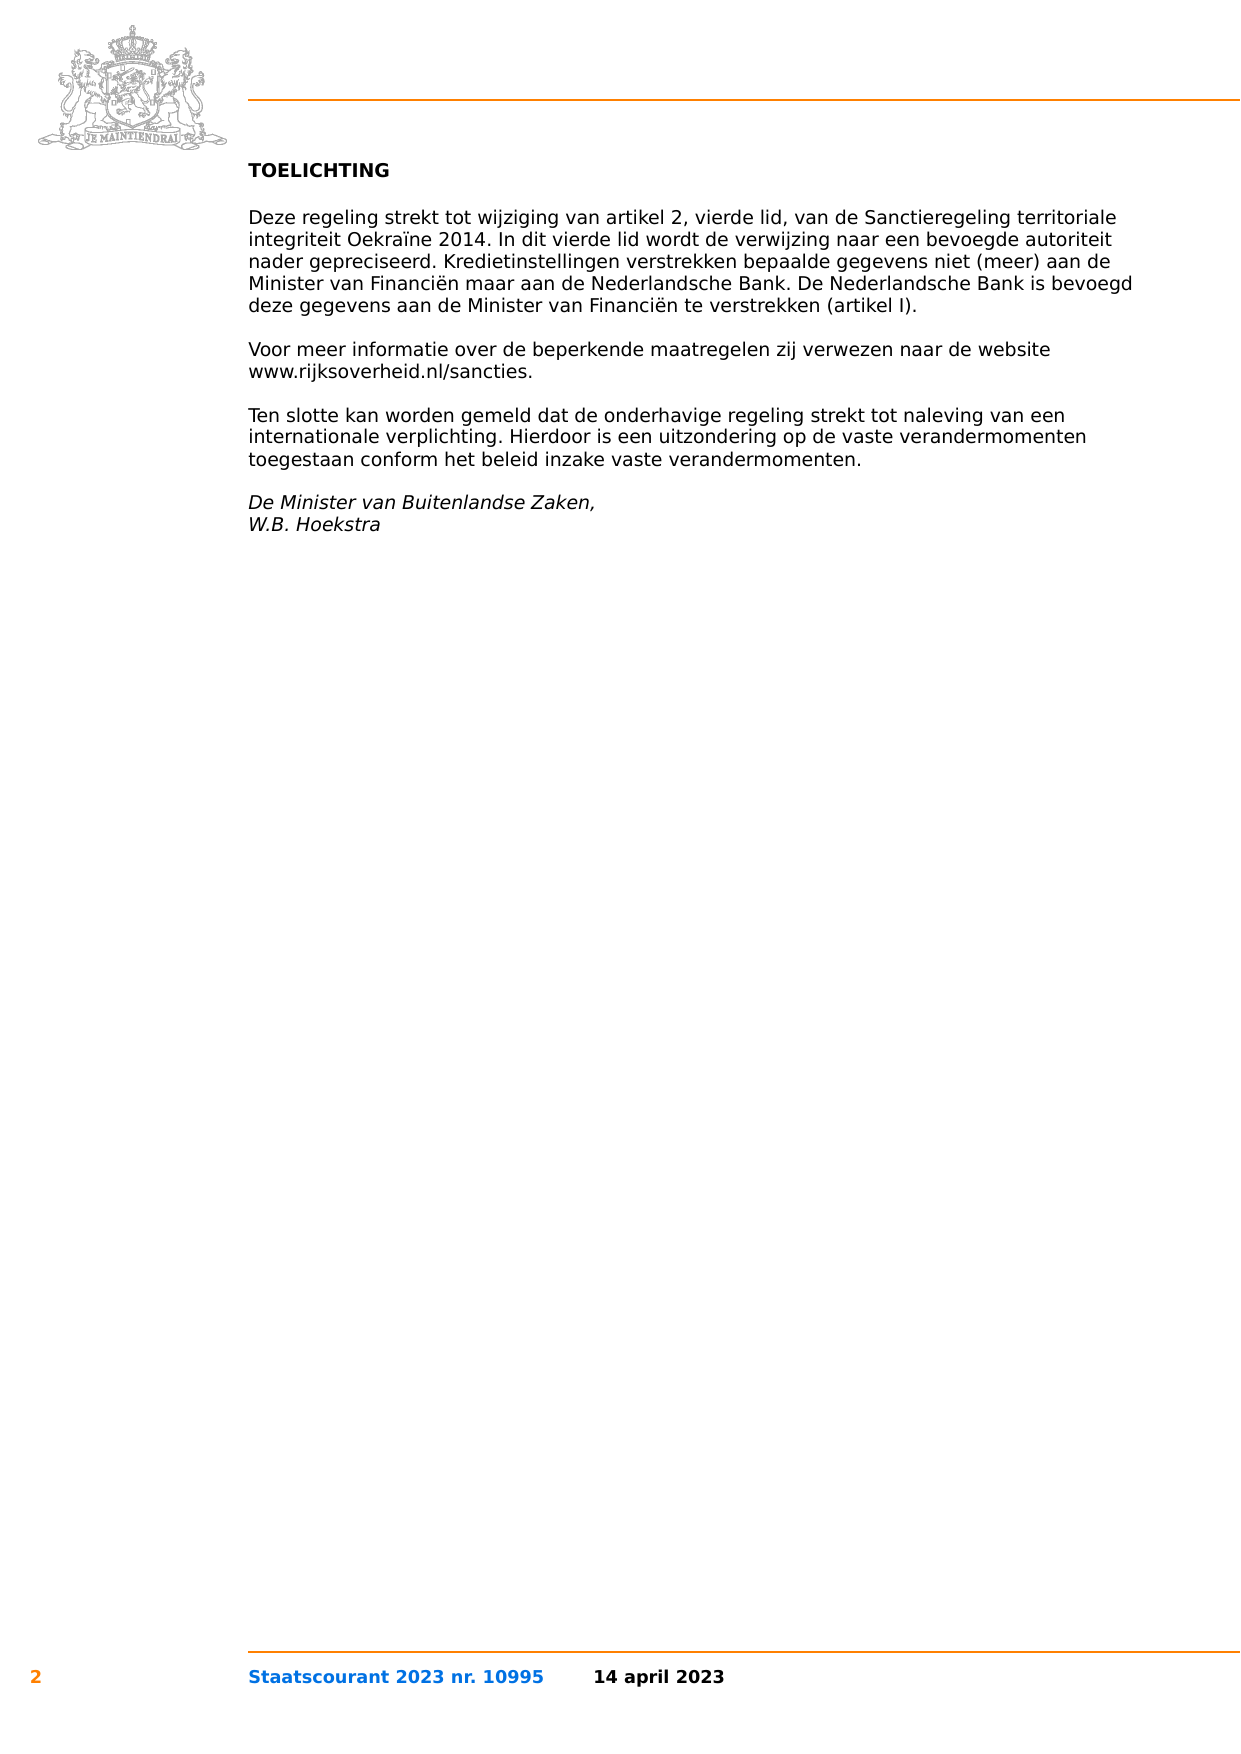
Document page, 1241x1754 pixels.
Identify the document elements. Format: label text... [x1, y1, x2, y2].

picture [38, 25, 227, 150]
text Deze regeling strekt tot wijziging van artikel 2, vierde lid, van de Sanctieregeling territoriale integriteit Oekraïne 2014. In dit vierde lid wordt de verwijzing naar een bevoegde autoriteit nader gepreciseerd. Kredietinstellingen verstrekken bepaalde gegevens niet (meer) aan de Minister van Financiën maar aan de Nederlandsche Bank. De Nederlandsche Bank is bevoegd deze gegevens aan de Minister van Financiën te verstrekken (artikel I). [248, 207, 1163, 317]
text Voor meer informatie over de beperkende maatregelen zij verwezen naar de website www.rijksoverheid.nl/sancties. [248, 339, 1163, 383]
text De Minister van Buitenlandse Zaken, W.B. Hoekstra [248, 492, 1163, 536]
text Ten slotte kan worden gemeld dat de onderhavige regeling strekt tot naleving van een internationale verplichting. Hierdoor is een uitzondering op de vaste verandermomenten toegestaan conform het beleid inzake vaste verandermomenten. [248, 404, 1163, 470]
subtitle TOELICHTING [248, 160, 1163, 182]
